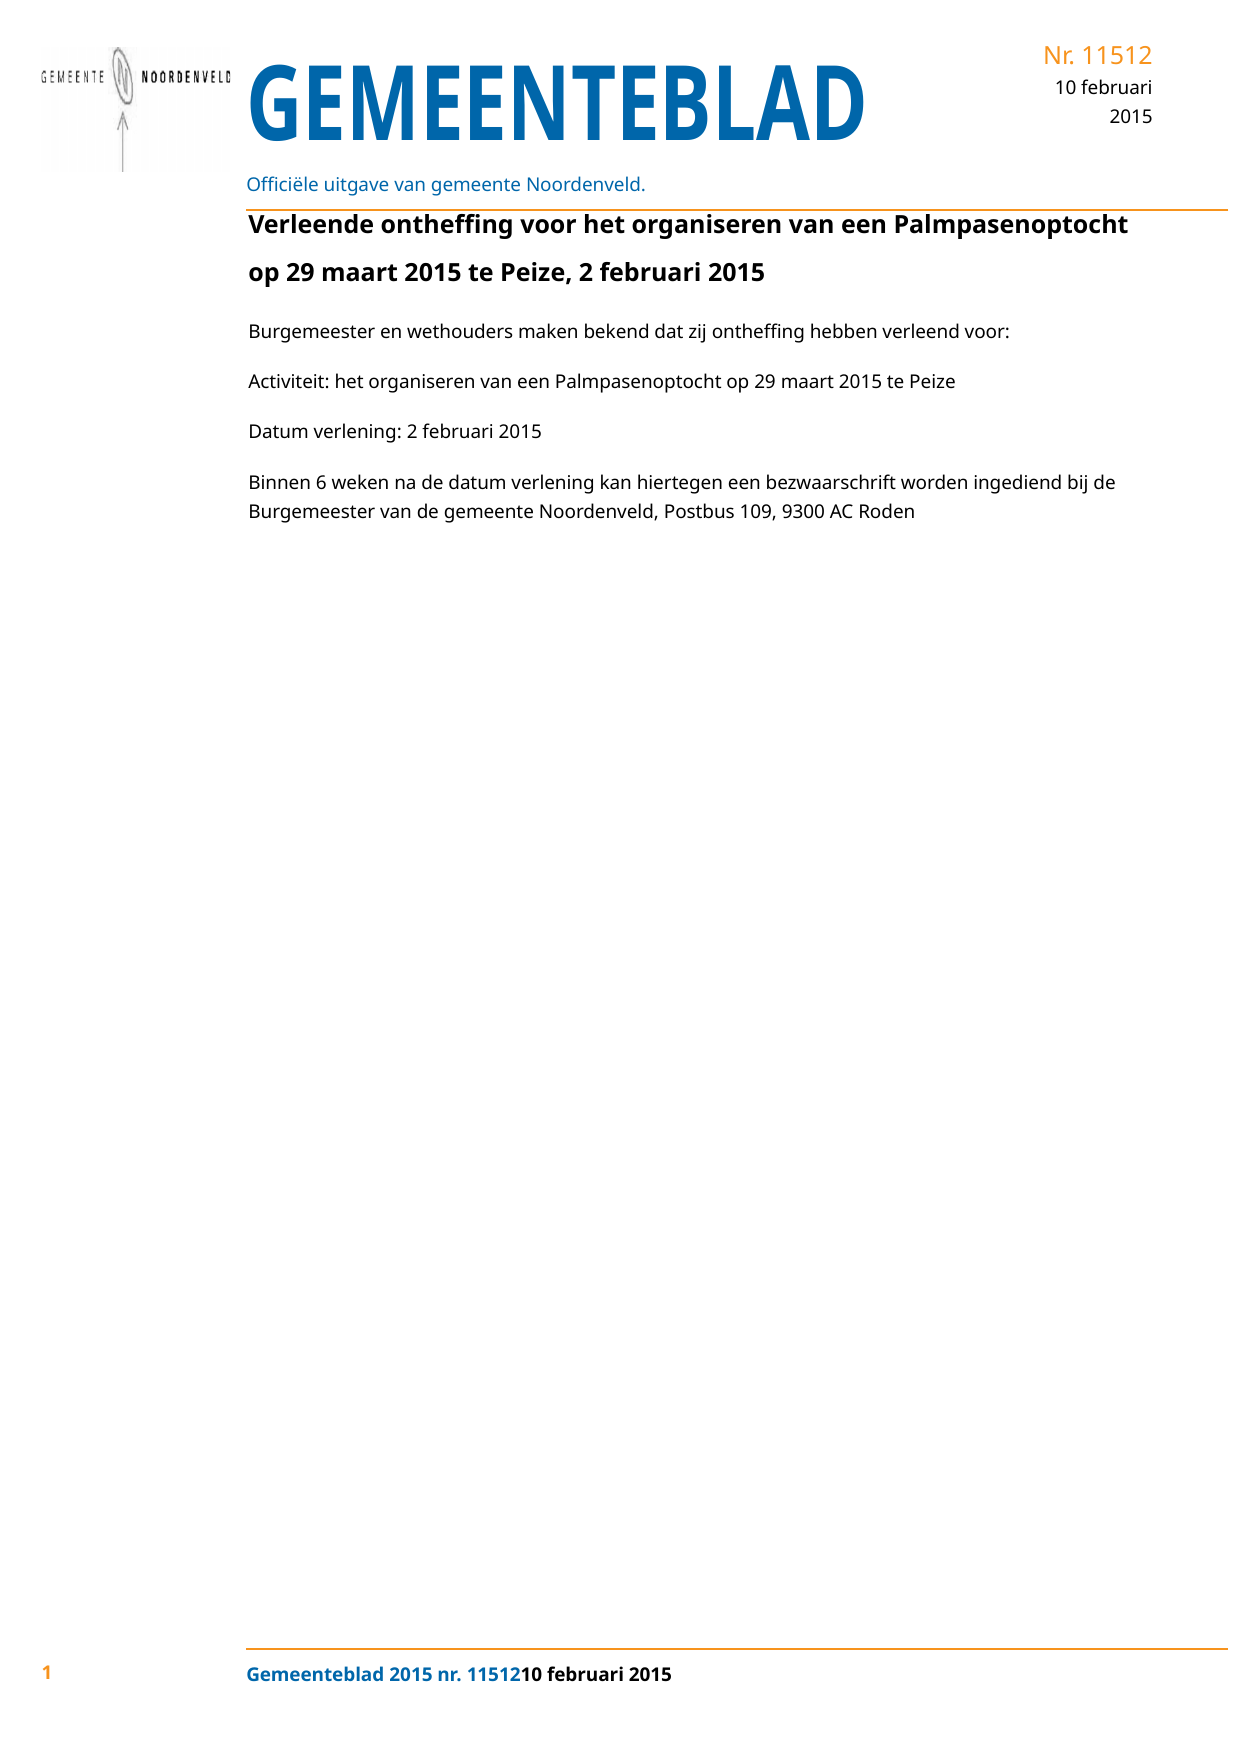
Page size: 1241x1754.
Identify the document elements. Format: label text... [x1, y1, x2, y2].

text Datum verlening: 2 februari 2015 [248, 419, 1152, 444]
text Burgemeester en wethouders maken bekend dat zij ontheffing hebben verleend voor: [248, 318, 1152, 344]
text Binnen 6 weken na de datum verlening kan hiertegen een bezwaarschrift worden ingediend bij de Burgemeester van de gemeente Noordenveld, Postbus 109, 9300 AC Roden [248, 469, 1152, 524]
text Verleende ontheffing voor het organiseren van een Palmpasenoptocht op 29 maart 2015 te Peize, 2 februari 2015 [248, 211, 1152, 288]
picture [41, 47, 231, 172]
text Activiteit: het organiseren van een Palmpasenoptocht op 29 maart 2015 te Peize [248, 368, 1152, 394]
